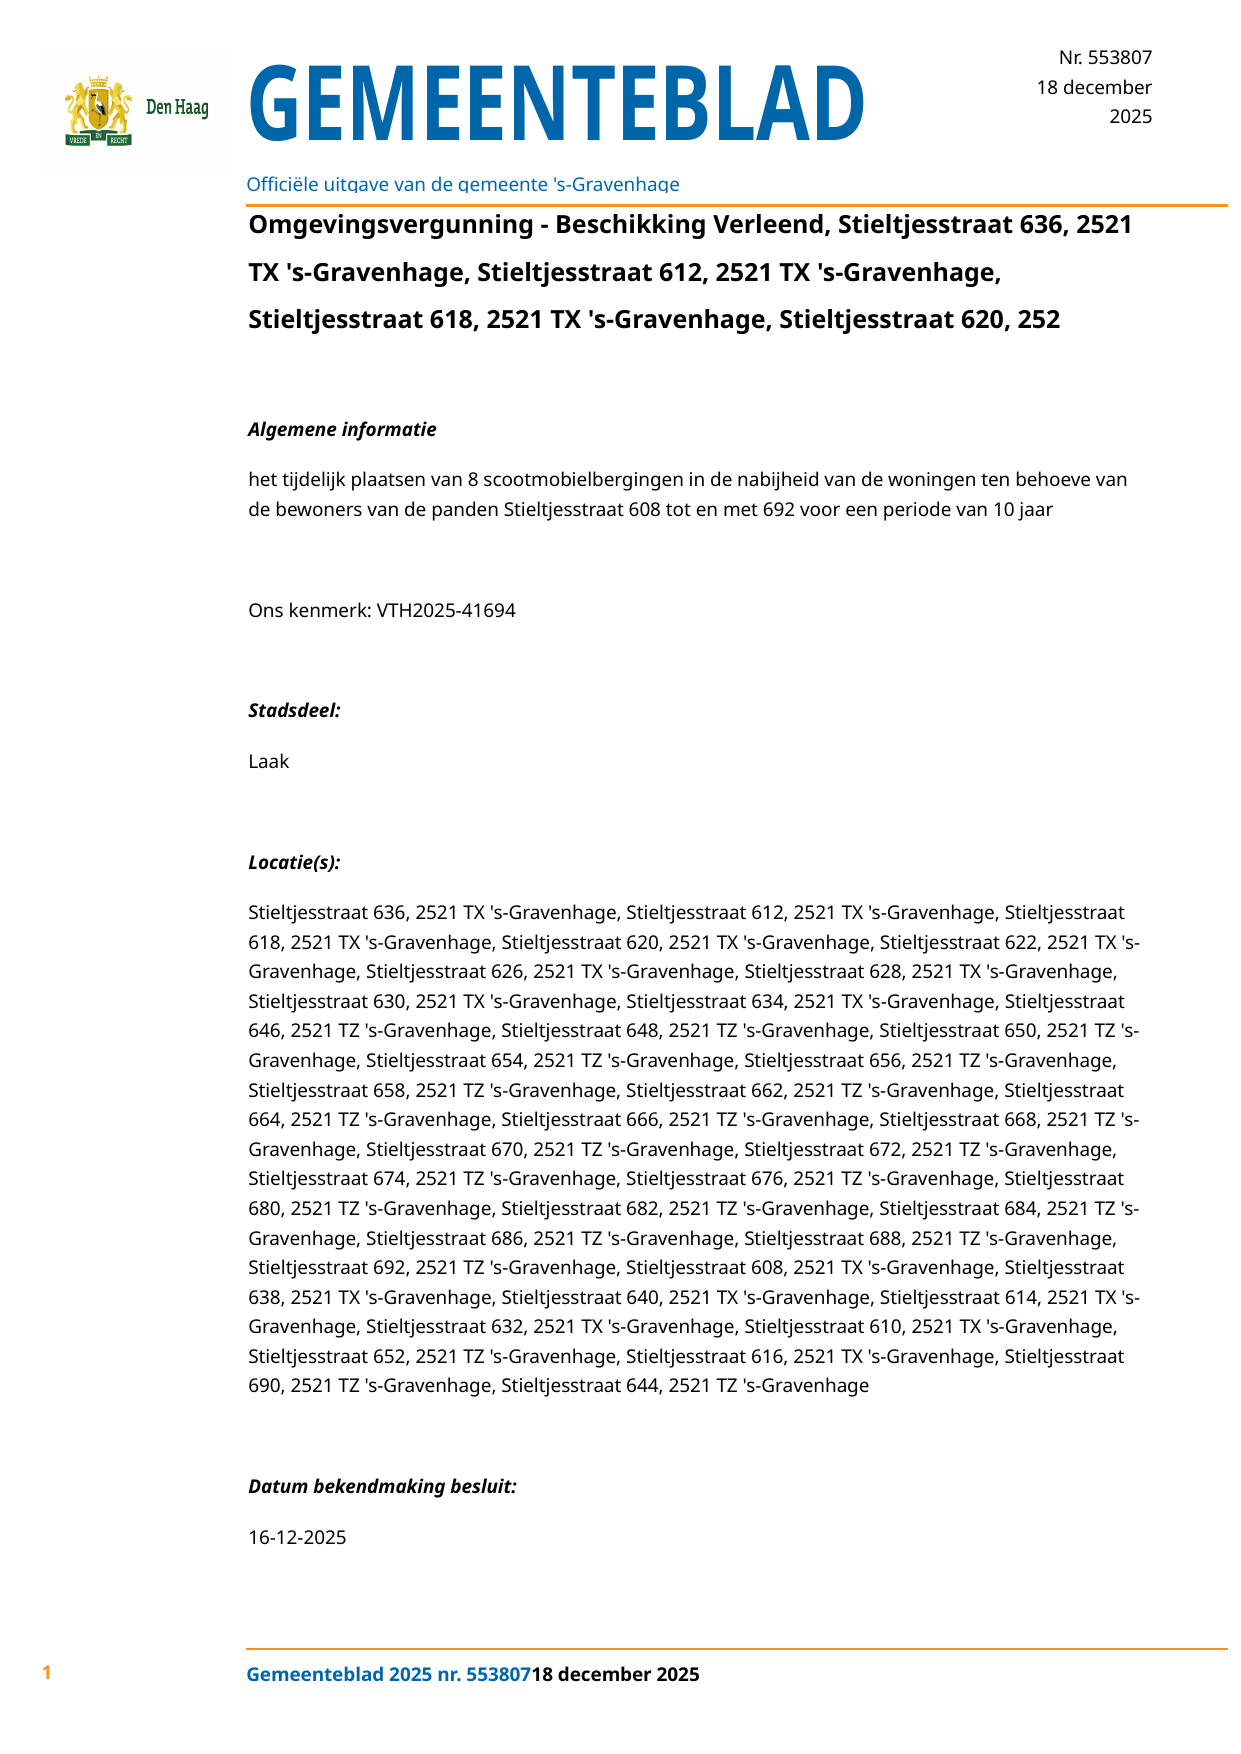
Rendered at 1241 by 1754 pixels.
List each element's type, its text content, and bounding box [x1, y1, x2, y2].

text Omgevingsvergunning - Beschikking Verleend, Stieltjesstraat 636, 2521 TX 's-Gravenhage, Stieltjesstraat 612, 2521 TX 's-Gravenhage, Stieltjesstraat 618, 2521 TX 's-Gravenhage, Stieltjesstraat 620, 252 [248, 207, 1152, 336]
text Stieltjesstraat 636, 2521 TX 's-Gravenhage, Stieltjesstraat 612, 2521 TX 's-Gravenhage, Stieltjesstraat 618, 2521 TX 's-Gravenhage, Stieltjesstraat 620, 2521 TX 's-Gravenhage, Stieltjesstraat 622, 2521 TX 's-Gravenhage, Stieltjesstraat 626, 2521 TX 's-Gravenhage, Stieltjesstraat 628, 2521 TX 's-Gravenhage, Stieltjesstraat 630, 2521 TX 's-Gravenhage, Stieltjesstraat 634, 2521 TX 's-Gravenhage, Stieltjesstraat 646, 2521 TZ 's-Gravenhage, Stieltjesstraat 648, 2521 TZ 's-Gravenhage, Stieltjesstraat 650, 2521 TZ 's-Gravenhage, Stieltjesstraat 654, 2521 TZ 's-Gravenhage, Stieltjesstraat 656, 2521 TZ 's-Gravenhage, Stieltjesstraat 658, 2521 TZ 's-Gravenhage, Stieltjesstraat 662, 2521 TZ 's-Gravenhage, Stieltjesstraat 664, 2521 TZ 's-Gravenhage, Stieltjesstraat 666, 2521 TZ 's-Gravenhage, Stieltjesstraat 668, 2521 TZ 's-Gravenhage, Stieltjesstraat 670, 2521 TZ 's-Gravenhage, Stieltjesstraat 672, 2521 TZ 's-Gravenhage, Stieltjesstraat 674, 2521 TZ 's-Gravenhage, Stieltjesstraat 676, 2521 TZ 's-Gravenhage, Stieltjesstraat 680, 2521 TZ 's-Gravenhage, Stieltjesstraat 682, 2521 TZ 's-Gravenhage, Stieltjesstraat 684, 2521 TZ 's-Gravenhage, Stieltjesstraat 686, 2521 TZ 's-Gravenhage, Stieltjesstraat 688, 2521 TZ 's-Gravenhage, Stieltjesstraat 692, 2521 TZ 's-Gravenhage, Stieltjesstraat 608, 2521 TX 's-Gravenhage, Stieltjesstraat 638, 2521 TX 's-Gravenhage, Stieltjesstraat 640, 2521 TX 's-Gravenhage, Stieltjesstraat 614, 2521 TX 's-Gravenhage, Stieltjesstraat 632, 2521 TX 's-Gravenhage, Stieltjesstraat 610, 2521 TX 's-Gravenhage, Stieltjesstraat 652, 2521 TZ 's-Gravenhage, Stieltjesstraat 616, 2521 TX 's-Gravenhage, Stieltjesstraat 690, 2521 TZ 's-Gravenhage, Stieltjesstraat 644, 2521 TZ 's-Gravenhage [248, 899, 1152, 1398]
picture [41, 47, 231, 172]
text Algemene informatie [248, 416, 1152, 442]
text Stadsdeel: [248, 698, 1152, 723]
text Ons kenmerk: VTH2025-41694 [248, 597, 1152, 622]
text Laak [248, 748, 1152, 774]
text Datum bekendmaking besluit: [248, 1473, 1152, 1499]
text het tijdelijk plaatsen van 8 scootmobielbergingen in de nabijheid van de woningen ten behoeve van de bewoners van de panden Stieltjesstraat 608 tot en met 692 voor een periode van 10 jaar [248, 466, 1152, 522]
text 16-12-2025 [248, 1524, 1152, 1549]
text Locatie(s): [248, 849, 1152, 874]
